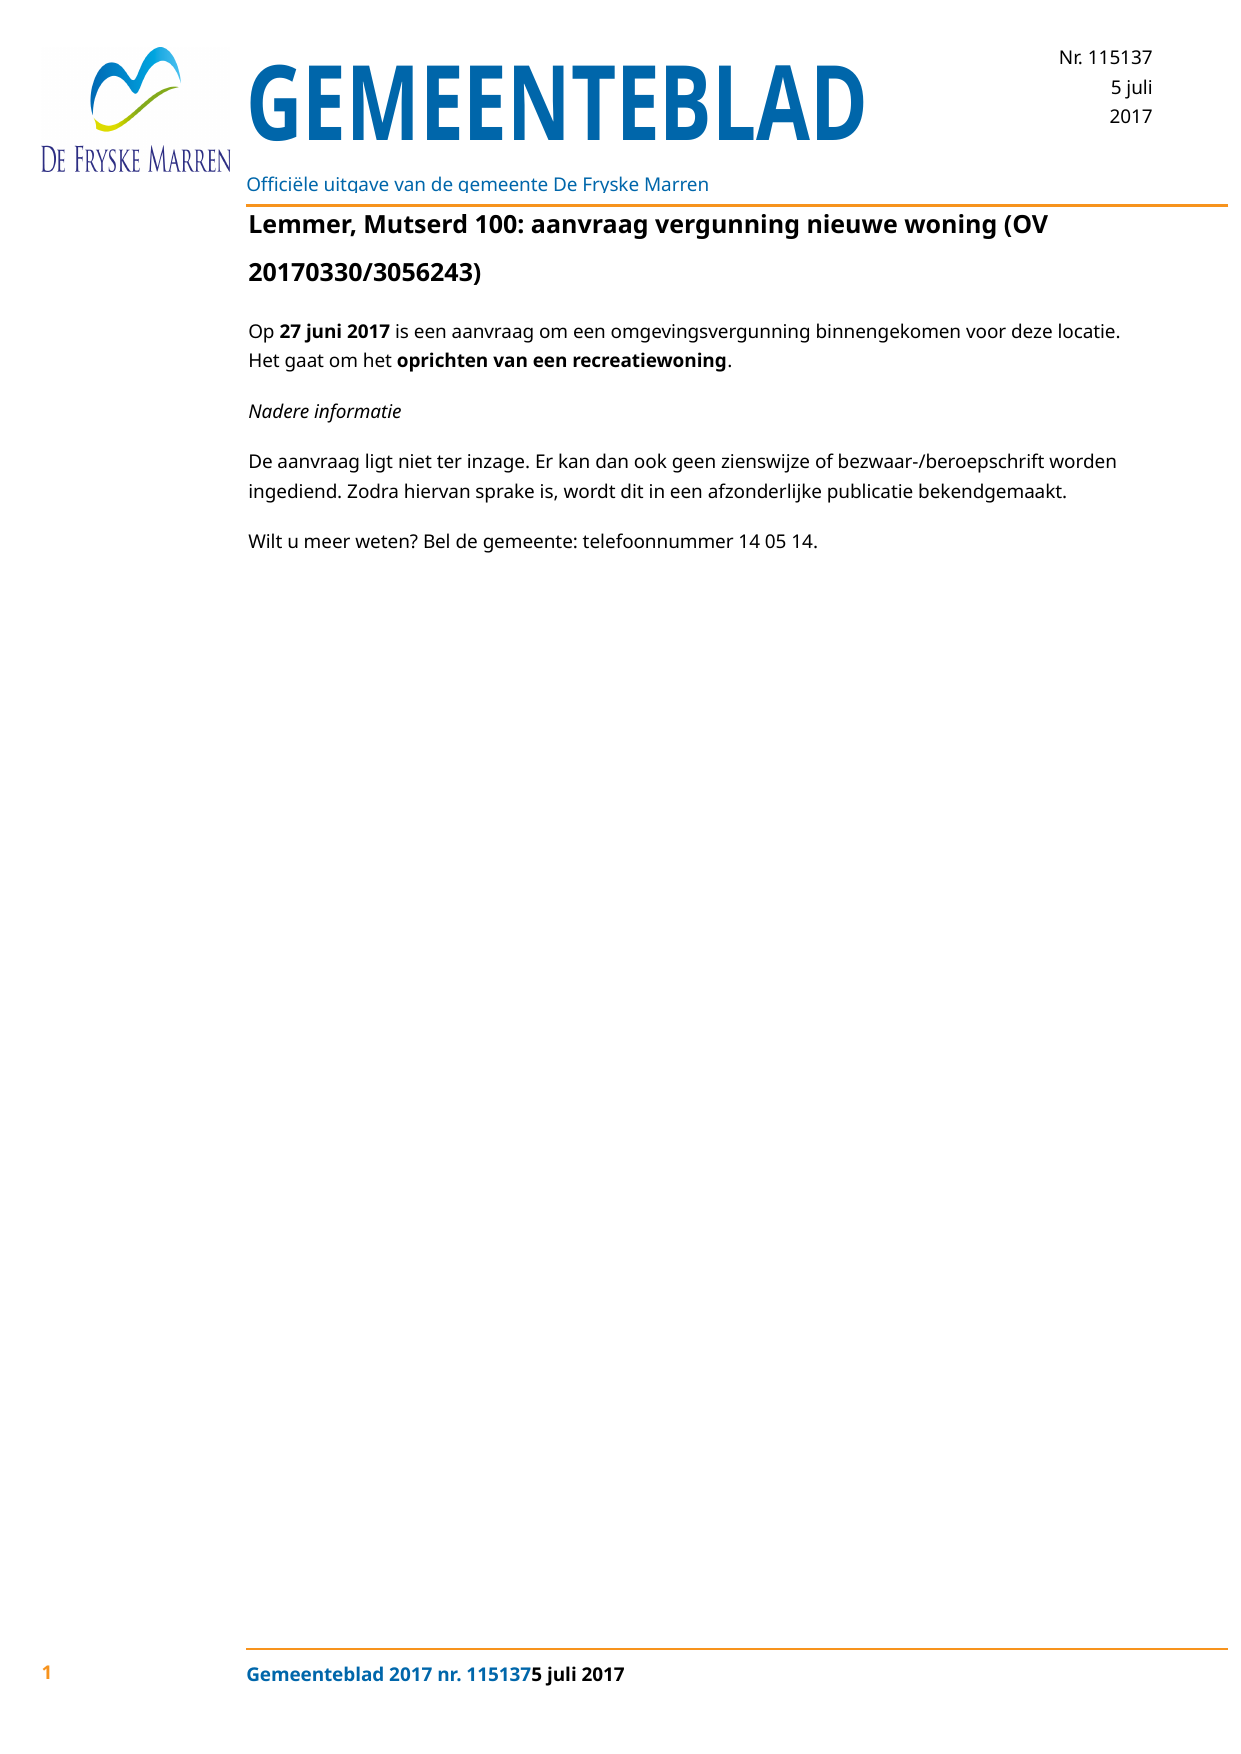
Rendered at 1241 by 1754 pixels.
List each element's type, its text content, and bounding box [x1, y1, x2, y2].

text Wilt u meer weten? Bel de gemeente: telefoonnummer 14 05 14. [248, 528, 1152, 554]
text De aanvraag ligt niet ter inzage. Er kan dan ook geen zienswijze of bezwaar-/beroepschrift worden ingediend. Zodra hiervan sprake is, wordt dit in een afzonderlijke publicatie bekendgemaakt. [248, 448, 1152, 504]
text Op 27 juni 2017 is een aanvraag om een omgevingsvergunning binnengekomen voor deze locatie. Het gaat om het oprichten van een recreatiewoning. [248, 318, 1152, 373]
text Nadere informatie [248, 398, 1152, 424]
text Lemmer, Mutserd 100: aanvraag vergunning nieuwe woning (OV 20170330/3056243) [248, 207, 1152, 288]
picture [41, 47, 231, 172]
